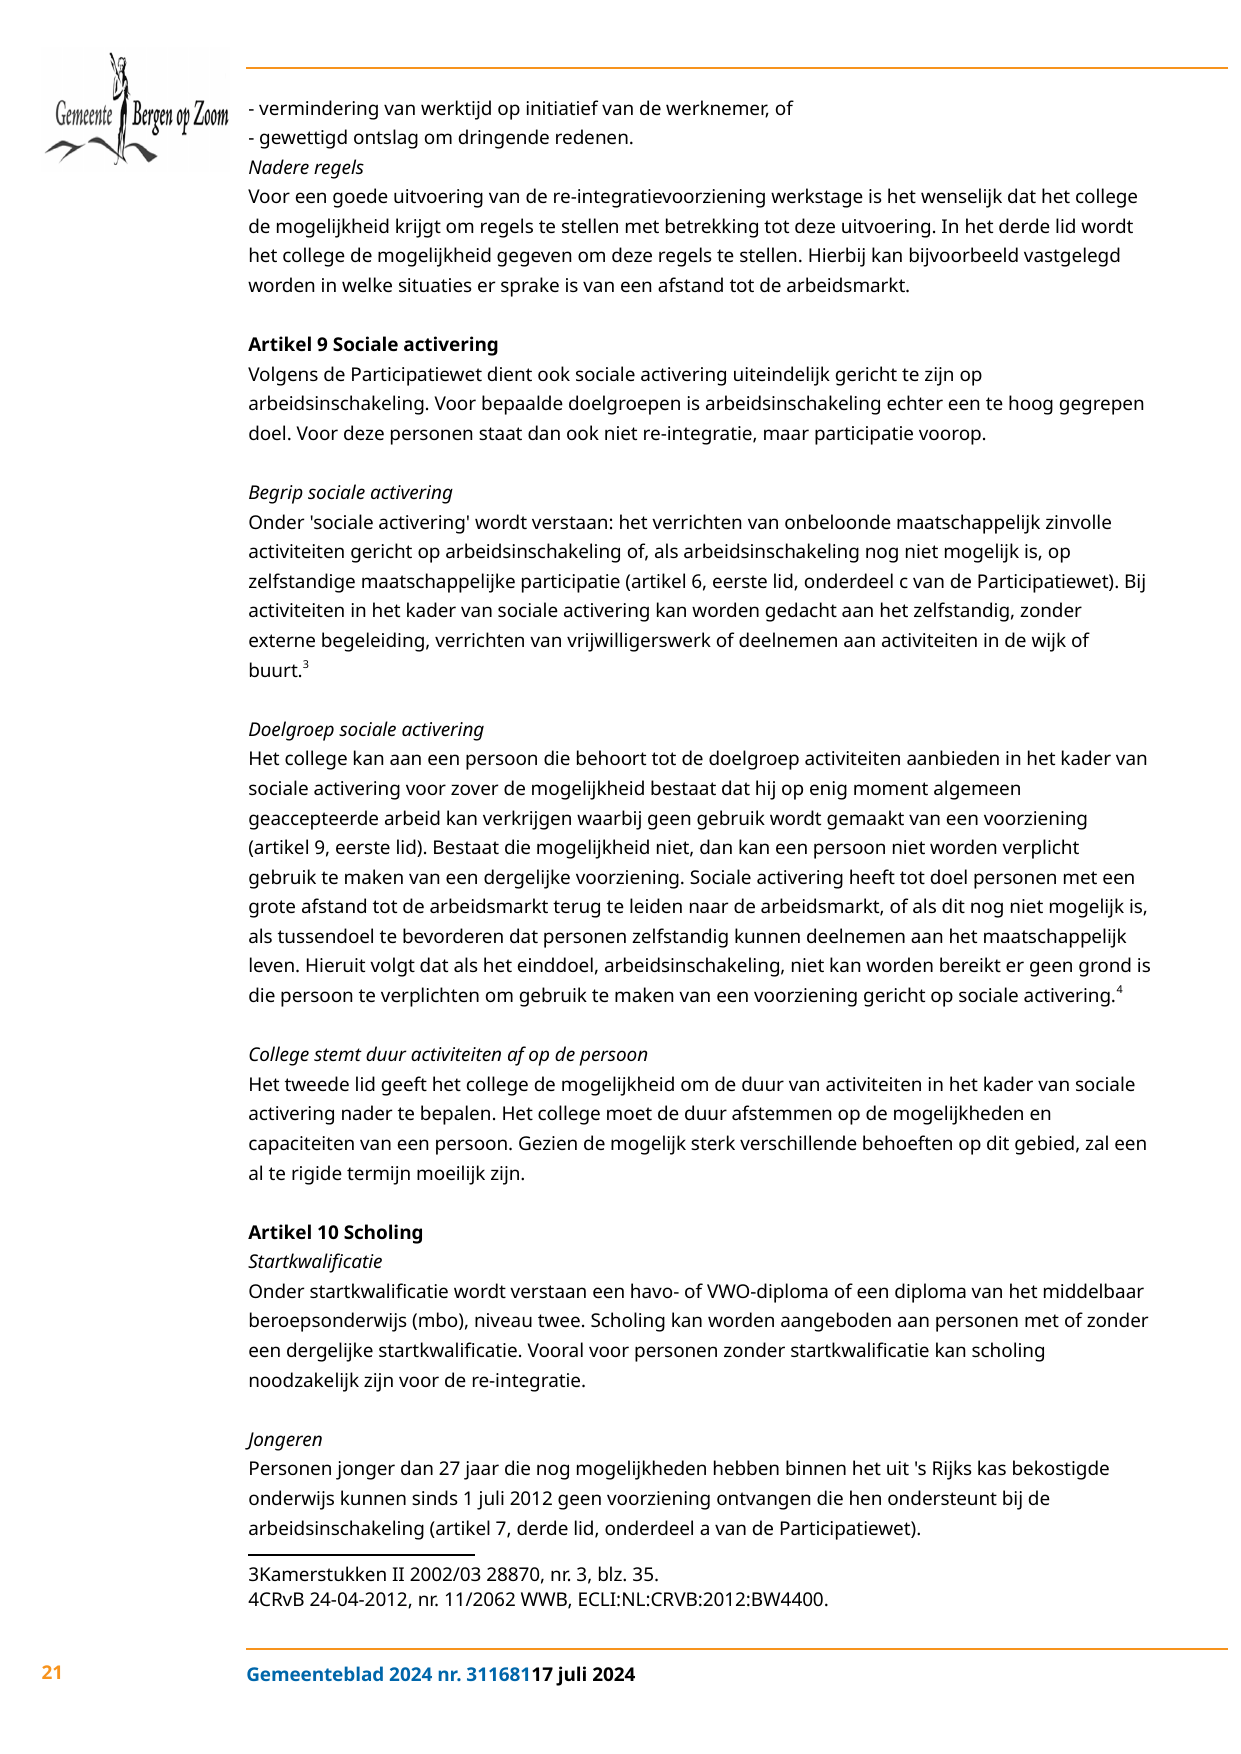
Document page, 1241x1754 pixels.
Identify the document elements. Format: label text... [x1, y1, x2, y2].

text Personen jonger dan 27 jaar die nog mogelijkheden hebben binnen het uit 's Rijks kas bekostigde onderwijs kunnen sinds 1 juli 2012 geen voorziening ontvangen die hen ondersteunt bij de arbeidsinschakeling (artikel 7, derde lid, onderdeel a van de Participatiewet). [248, 1456, 1152, 1541]
text Begrip sociale activering [248, 479, 1152, 505]
text Doelgroep sociale activering [248, 716, 1152, 742]
text Voor een goede uitvoering van de re-integratievoorziening werkstage is het wenselijk dat het college de mogelijkheid krijgt om regels te stellen met betrekking tot deze uitvoering. In het derde lid wordt het college de mogelijkheid gegeven om deze regels te stellen. Hierbij kan bijvoorbeeld vastgelegd worden in welke situaties er sprake is van een afstand tot de arbeidsmarkt. [248, 183, 1152, 298]
text Jongeren [248, 1426, 1152, 1452]
text Het college kan aan een persoon die behoort tot de doelgroep activiteiten aanbieden in het kader van sociale activering voor zover de mogelijkheid bestaat dat hij op enig moment algemeen geaccepteerde arbeid kan verkrijgen waarbij geen gebruik wordt gemaakt van een voorziening (artikel 9, eerste lid). Bestaat die mogelijkheid niet, dan kan een persoon niet worden verplicht gebruik te maken van een dergelijke voorziening. Sociale activering heeft tot doel personen met een grote afstand tot de arbeidsmarkt terug te leiden naar de arbeidsmarkt, of als dit nog niet mogelijk is, als tussendoel te bevorderen dat personen zelfstandig kunnen deelnemen aan het maatschappelijk leven. Hieruit volgt dat als het einddoel, arbeidsinschakeling, niet kan worden bereikt er geen grond is die persoon te verplichten om gebruik te maken van een voorziening gericht op sociale activering. [248, 746, 1152, 1008]
text College stemt duur activiteiten af op de persoon [248, 1041, 1152, 1067]
text Startkwalificatie [248, 1248, 1152, 1274]
text Onder startkwalificatie wordt verstaan een havo- of VWO-diploma of een diploma van het middelbaar beroepsonderwijs (mbo), niveau twee. Scholing kan worden aangeboden aan personen met of zonder een dergelijke startkwalificatie. Vooral voor personen zonder startkwalificatie kan scholing noodzakelijk zijn voor de re-integratie. [248, 1278, 1152, 1393]
text Nadere regels [248, 154, 1152, 180]
text Onder 'sociale activering' wordt verstaan: het verrichten van onbeloonde maatschappelijk zinvolle activiteiten gericht op arbeidsinschakeling of, als arbeidsinschakeling nog niet mogelijk is, op zelfstandige maatschappelijke participatie (artikel 6, eerste lid, onderdeel c van de Participatiewet). Bij activiteiten in het kader van sociale activering kan worden gedacht aan het zelfstandig, zonder externe begeleiding, verrichten van vrijwilligerswerk of deelnemen aan activiteiten in de wijk of buurt. [248, 509, 1152, 683]
text CRvB 24-04-2012, nr. 11/2062 WWB, ECLI:NL:CRVB:2012:BW4400. [248, 1586, 1152, 1612]
picture [41, 47, 231, 172]
text Artikel 10 Scholing [248, 1219, 1152, 1245]
text - vermindering van werktijd op initiatief van de werknemer, of [248, 95, 1152, 121]
text Artikel 9 Sociale activering [248, 331, 1152, 357]
text Kamerstukken II 2002/03 28870, nr. 3, blz. 35. [248, 1561, 1152, 1586]
text Volgens de Participatiewet dient ook sociale activering uiteindelijk gericht te zijn op arbeidsinschakeling. Voor bepaalde doelgroepen is arbeidsinschakeling echter een te hoog gegrepen doel. Voor deze personen staat dan ook niet re-integratie, maar participatie voorop. [248, 361, 1152, 446]
text Het tweede lid geeft het college de mogelijkheid om de duur van activiteiten in het kader van sociale activering nader te bepalen. Het college moet de duur afstemmen op de mogelijkheden en capaciteiten van een persoon. Gezien de mogelijk sterk verschillende behoeften op dit gebied, zal een al te rigide termijn moeilijk zijn. [248, 1071, 1152, 1186]
text - gewettigd ontslag om dringende redenen. [248, 124, 1152, 150]
